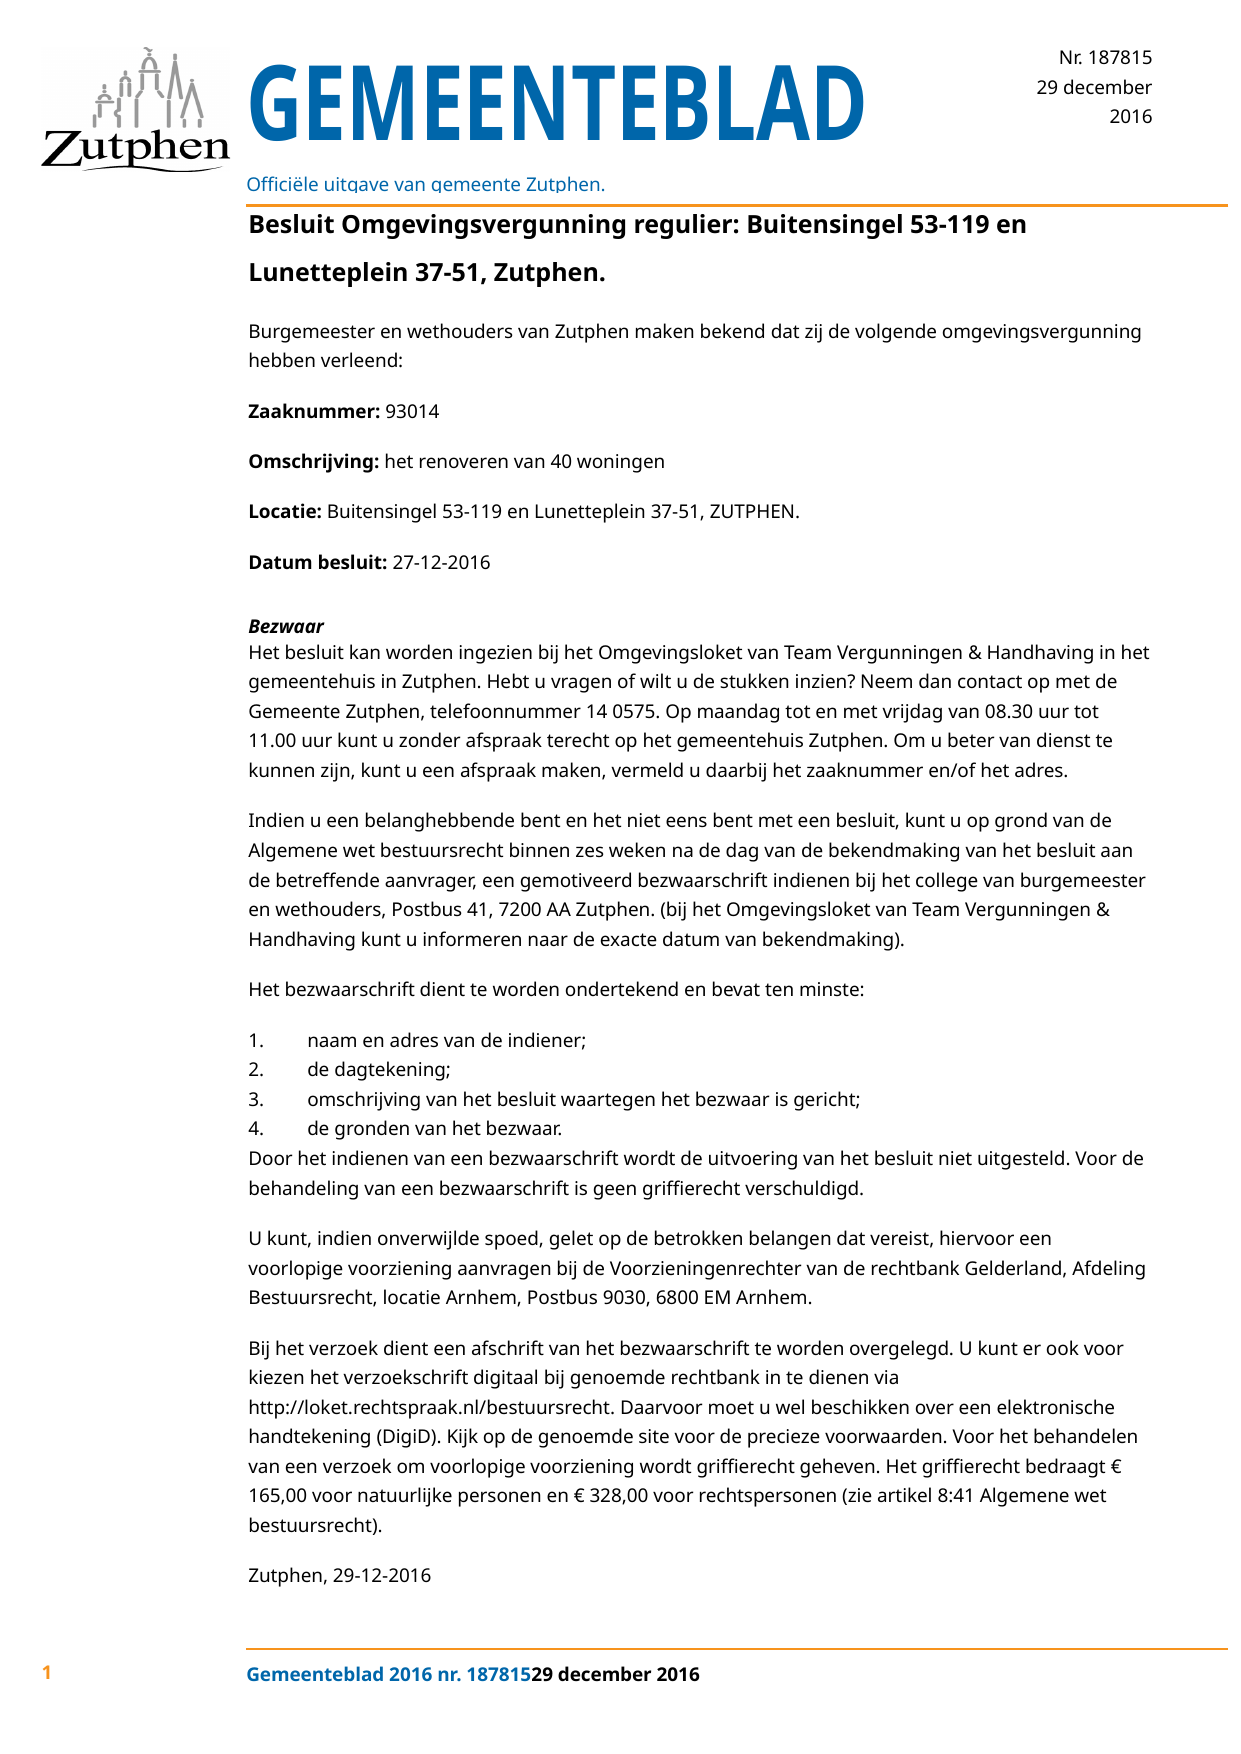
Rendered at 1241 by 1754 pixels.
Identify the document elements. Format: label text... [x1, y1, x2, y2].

text Datum besluit: 27-12-2016 [248, 549, 1152, 575]
text Het besluit kan worden ingezien bij het Omgevingsloket van Team Vergunningen & Handhaving in het gemeentehuis in Zutphen. Hebt u vragen of wilt u de stukken inzien? Neem dan contact op met de Gemeente Zutphen, telefoonnummer 14 0575. Op maandag tot en met vrijdag van 08.30 uur tot 11.00 uur kunt u zonder afspraak terecht op het gemeentehuis Zutphen. Om u beter van dienst te kunnen zijn, kunt u een afspraak maken, vermeld u daarbij het zaaknummer en/of het adres. [248, 639, 1152, 783]
text Omschrijving: het renoveren van 40 woningen [248, 448, 1152, 474]
text Locatie: Buitensingel 53-119 en Lunetteplein 37-51, ZUTPHEN. [248, 499, 1152, 524]
text Het bezwaarschrift dient te worden ondertekend en bevat ten minste: [248, 976, 1152, 1002]
text U kunt, indien onverwijlde spoed, gelet op de betrokken belangen dat vereist, hiervoor een voorlopige voorziening aanvragen bij de Voorzieningenrechter van de rechtbank Gelderland, Afdeling Bestuursrecht, locatie Arnhem, Postbus 9030, 6800 EM Arnhem. [248, 1225, 1152, 1310]
text Bij het verzoek dient een afschrift van het bezwaarschrift te worden overgelegd. U kunt er ook voor kiezen het verzoekschrift digitaal bij genoemde rechtbank in te dienen via http://loket.rechtspraak.nl/bestuursrecht. Daarvoor moet u wel beschikken over een elektronische handtekening (DigiD). Kijk op de genoemde site voor de precieze voorwaarden. Voor het behandelen van een verzoek om voorlopige voorziening wordt griffierecht geheven. Het griffierecht bedraagt € 165,00 voor natuurlijke personen en € 328,00 voor rechtspersonen (zie artikel 8:41 Algemene wet bestuursrecht). [248, 1335, 1152, 1538]
text Door het indienen van een bezwaarschrift wordt de uitvoering van het besluit niet uitgesteld. Voor de behandeling van een bezwaarschrift is geen griffierecht verschuldigd. [248, 1145, 1152, 1200]
text Indien u een belanghebbende bent en het niet eens bent met een besluit, kunt u op grond van de Algemene wet bestuursrecht binnen zes weken na de dag van de bekendmaking van het besluit aan de betreffende aanvrager, een gemotiveerd bezwaarschrift indienen bij het college van burgemeester en wethouders, Postbus 41, 7200 AA Zutphen. (bij het Omgevingsloket van Team Vergunningen & Handhaving kunt u informeren naar de exacte datum van bekendmaking). [248, 808, 1152, 952]
picture [41, 47, 231, 172]
text Besluit Omgevingsvergunning regulier: Buitensingel 53-119 en Lunetteplein 37-51, Zutphen. [248, 207, 1152, 288]
text Burgemeester en wethouders van Zutphen maken bekend dat zij de volgende omgevingsvergunning hebben verleend: [248, 318, 1152, 373]
text Zaaknummer: 93014 [248, 398, 1152, 424]
list naam en adres van de indiener; [248, 1027, 1152, 1052]
list de gronden van het bezwaar. [248, 1116, 1152, 1141]
list omschrijving van het besluit waartegen het bezwaar is gericht; [248, 1086, 1152, 1112]
list de dagtekening; [248, 1056, 1152, 1082]
text Zutphen, 29-12-2016 [248, 1563, 1152, 1588]
text Bezwaar [248, 613, 1152, 639]
